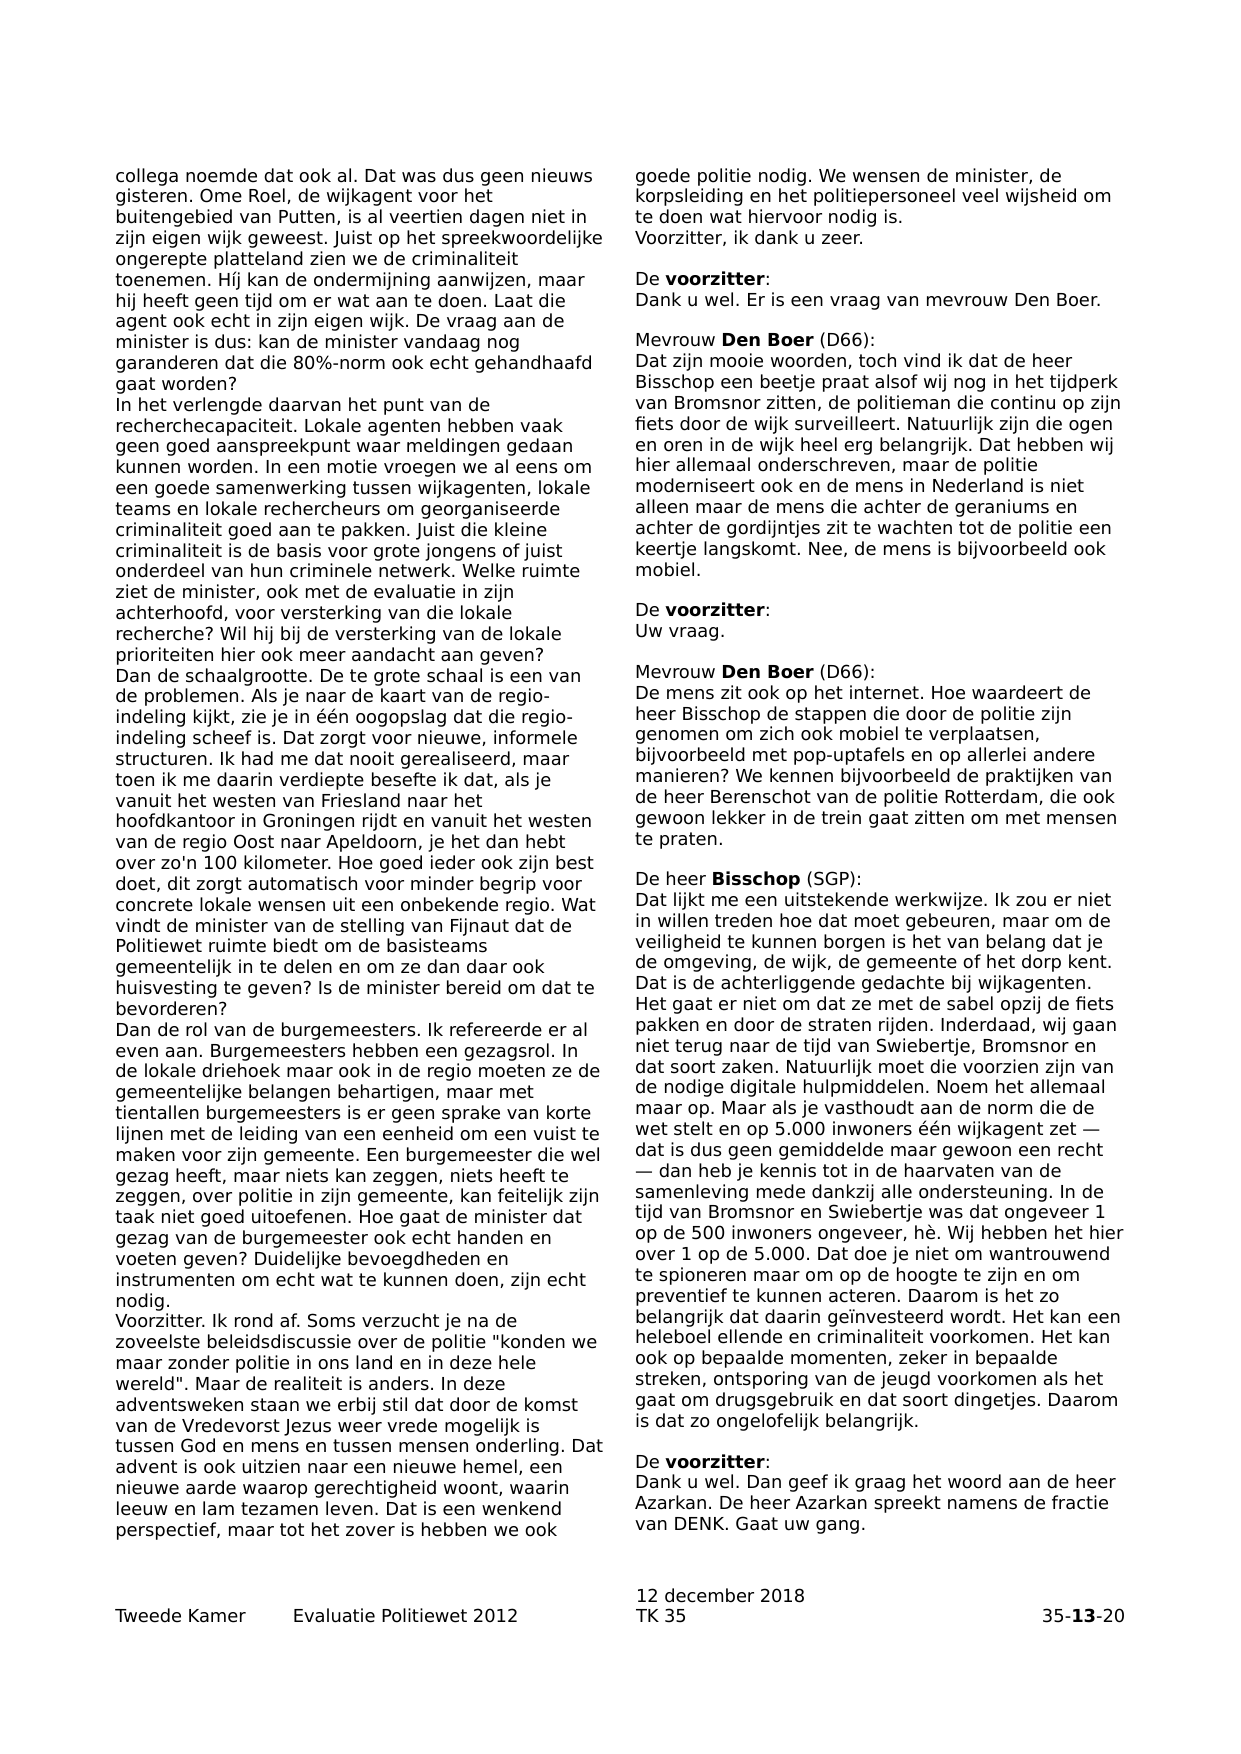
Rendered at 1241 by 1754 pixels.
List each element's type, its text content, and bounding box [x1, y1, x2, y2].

text De voorzitter: [635, 1451, 1125, 1472]
text Voorzitter, ik dank u zeer. [635, 228, 1125, 249]
text Dan de rol van de burgemeesters. Ik refereerde er al even aan. Burgemeesters hebben een gezagsrol. In de lokale driehoek maar ook in de regio moeten ze de gemeentelijke belangen behartigen, maar met tientallen burgemeesters is er geen sprake van korte lijnen met de leiding van een eenheid om een vuist te maken voor zijn gemeente. Een burgemeester die wel gezag heeft, maar niets kan zeggen, niets heeft te zeggen, over politie in zijn gemeente, kan feitelijk zijn taak niet goed uitoefenen. Hoe gaat de minister dat gezag van de burgemeester ook echt handen en voeten geven? Duidelijke bevoegdheden en instrumenten om echt wat te kunnen doen, zijn echt nodig. [115, 1019, 605, 1311]
text De mens zit ook op het internet. Hoe waardeert de heer Bisschop de stappen die door de politie zijn genomen om zich ook mobiel te verplaatsen, bijvoorbeeld met pop-uptafels en op allerlei andere manieren? We kennen bijvoorbeeld de praktijken van de heer Berenschot van de politie Rotterdam, die ook gewoon lekker in de trein gaat zitten om met mensen te praten. [635, 682, 1125, 849]
text Uw vraag. [635, 621, 1125, 642]
text Dat lijkt me een uitstekende werkwijze. Ik zou er niet in willen treden hoe dat moet gebeuren, maar om de veiligheid te kunnen borgen is het van belang dat je de omgeving, de wijk, de gemeente of het dorp kent. Dat is de achterliggende gedachte bij wijkagenten. Het gaat er niet om dat ze met de sabel opzij de fiets pakken en door de straten rijden. Inderdaad, wij gaan niet terug naar de tijd van Swiebertje, Bromsnor en dat soort zaken. Natuurlijk moet die voorzien zijn van de nodige digitale hulpmiddelen. Noem het allemaal maar op. Maar als je vasthoudt aan de norm die de wet stelt en op 5.000 inwoners één wijkagent zet — dat is dus geen gemiddelde maar gewoon een recht — dan heb je kennis tot in de haarvaten van de samenleving mede dankzij alle ondersteuning. In de tijd van Bromsnor en Swiebertje was dat ongeveer 1 op de 500 inwoners ongeveer, hè. Wij hebben het hier over 1 op de 5.000. Dat doe je niet om wantrouwend te spioneren maar om op de hoogte te zijn en om preventief te kunnen acteren. Daarom is het zo belangrijk dat daarin geïnvesteerd wordt. Het kan een heleboel ellende en criminaliteit voorkomen. Het kan ook op bepaalde momenten, zeker in bepaalde streken, ontsporing van de jeugd voorkomen als het gaat om drugsgebruik en dat soort dingetjes. Daarom is dat zo ongelofelijk belangrijk. [635, 890, 1125, 1431]
text De voorzitter: [635, 600, 1125, 621]
text Dank u wel. Dan geef ik graag het woord aan de heer Azarkan. De heer Azarkan spreekt namens de fractie van DENK. Gaat uw gang. [635, 1472, 1125, 1535]
text goede politie nodig. We wensen de minister, de korpsleiding en het politiepersoneel veel wijsheid om te doen wat hiervoor nodig is. [635, 165, 1125, 228]
text In het verlengde daarvan het punt van de recherchecapaciteit. Lokale agenten hebben vaak geen goed aanspreekpunt waar meldingen gedaan kunnen worden. In een motie vroegen we al eens om een goede samenwerking tussen wijkagenten, lokale teams en lokale rechercheurs om georganiseerde criminaliteit goed aan te pakken. Juist die kleine criminaliteit is de basis voor grote jongens of juist onderdeel van hun criminele netwerk. Welke ruimte ziet de minister, ook met de evaluatie in zijn achterhoofd, voor versterking van die lokale recherche? Wil hij bij de versterking van de lokale prioriteiten hier ook meer aandacht aan geven? [115, 394, 605, 665]
text Dank u wel. Er is een vraag van mevrouw Den Boer. [635, 289, 1125, 310]
text De voorzitter: [635, 269, 1125, 289]
text Dan de schaalgrootte. De te grote schaal is een van de problemen. Als je naar de kaart van de regio-indeling kijkt, zie je in één oogopslag dat die regio-indeling scheef is. Dat zorgt voor nieuwe, informele structuren. Ik had me dat nooit gerealiseerd, maar toen ik me daarin verdiepte besefte ik dat, als je vanuit het westen van Friesland naar het hoofdkantoor in Groningen rijdt en vanuit het westen van de regio Oost naar Apeldoorn, je het dan hebt over zo'n 100 kilometer. Hoe goed ieder ook zijn best doet, dit zorgt automatisch voor minder begrip voor concrete lokale wensen uit een onbekende regio. Wat vindt de minister van de stelling van Fijnaut dat de Politiewet ruimte biedt om de basisteams gemeentelijk in te delen en om ze dan daar ook huisvesting te geven? Is de minister bereid om dat te bevorderen? [115, 665, 605, 1019]
text collega noemde dat ook al. Dat was dus geen nieuws gisteren. Ome Roel, de wijkagent voor het buitengebied van Putten, is al veertien dagen niet in zijn eigen wijk geweest. Juist op het spreekwoordelijke ongerepte platteland zien we de criminaliteit toenemen. Híj kan de ondermijning aanwijzen, maar hij heeft geen tijd om er wat aan te doen. Laat die agent ook echt in zijn eigen wijk. De vraag aan de minister is dus: kan de minister vandaag nog garanderen dat die 80%-norm ook echt gehandhaafd gaat worden? [115, 165, 605, 394]
text Mevrouw Den Boer (D66): [635, 662, 1125, 682]
text De heer Bisschop (SGP): [635, 869, 1125, 890]
text Voorzitter. Ik rond af. Soms verzucht je na de zoveelste beleidsdiscussie over de politie "konden we maar zonder politie in ons land en in deze hele wereld". Maar de realiteit is anders. In deze adventsweken staan we erbij stil dat door de komst van de Vredevorst Jezus weer vrede mogelijk is tussen God en mens en tussen mensen onderling. Dat advent is ook uitzien naar een nieuwe hemel, een nieuwe aarde waarop gerechtigheid woont, waarin leeuw en lam tezamen leven. Dat is een wenkend perspectief, maar tot het zover is hebben we ook [115, 1311, 605, 1540]
text Mevrouw Den Boer (D66): [635, 330, 1125, 351]
text Dat zijn mooie woorden, toch vind ik dat de heer Bisschop een beetje praat alsof wij nog in het tijdperk van Bromsnor zitten, de politieman die continu op zijn fiets door de wijk surveilleert. Natuurlijk zijn die ogen en oren in de wijk heel erg belangrijk. Dat hebben wij hier allemaal onderschreven, maar de politie moderniseert ook en de mens in Nederland is niet alleen maar de mens die achter de geraniums en achter de gordijntjes zit te wachten tot de politie een keertje langskomt. Nee, de mens is bijvoorbeeld ook mobiel. [635, 351, 1125, 580]
